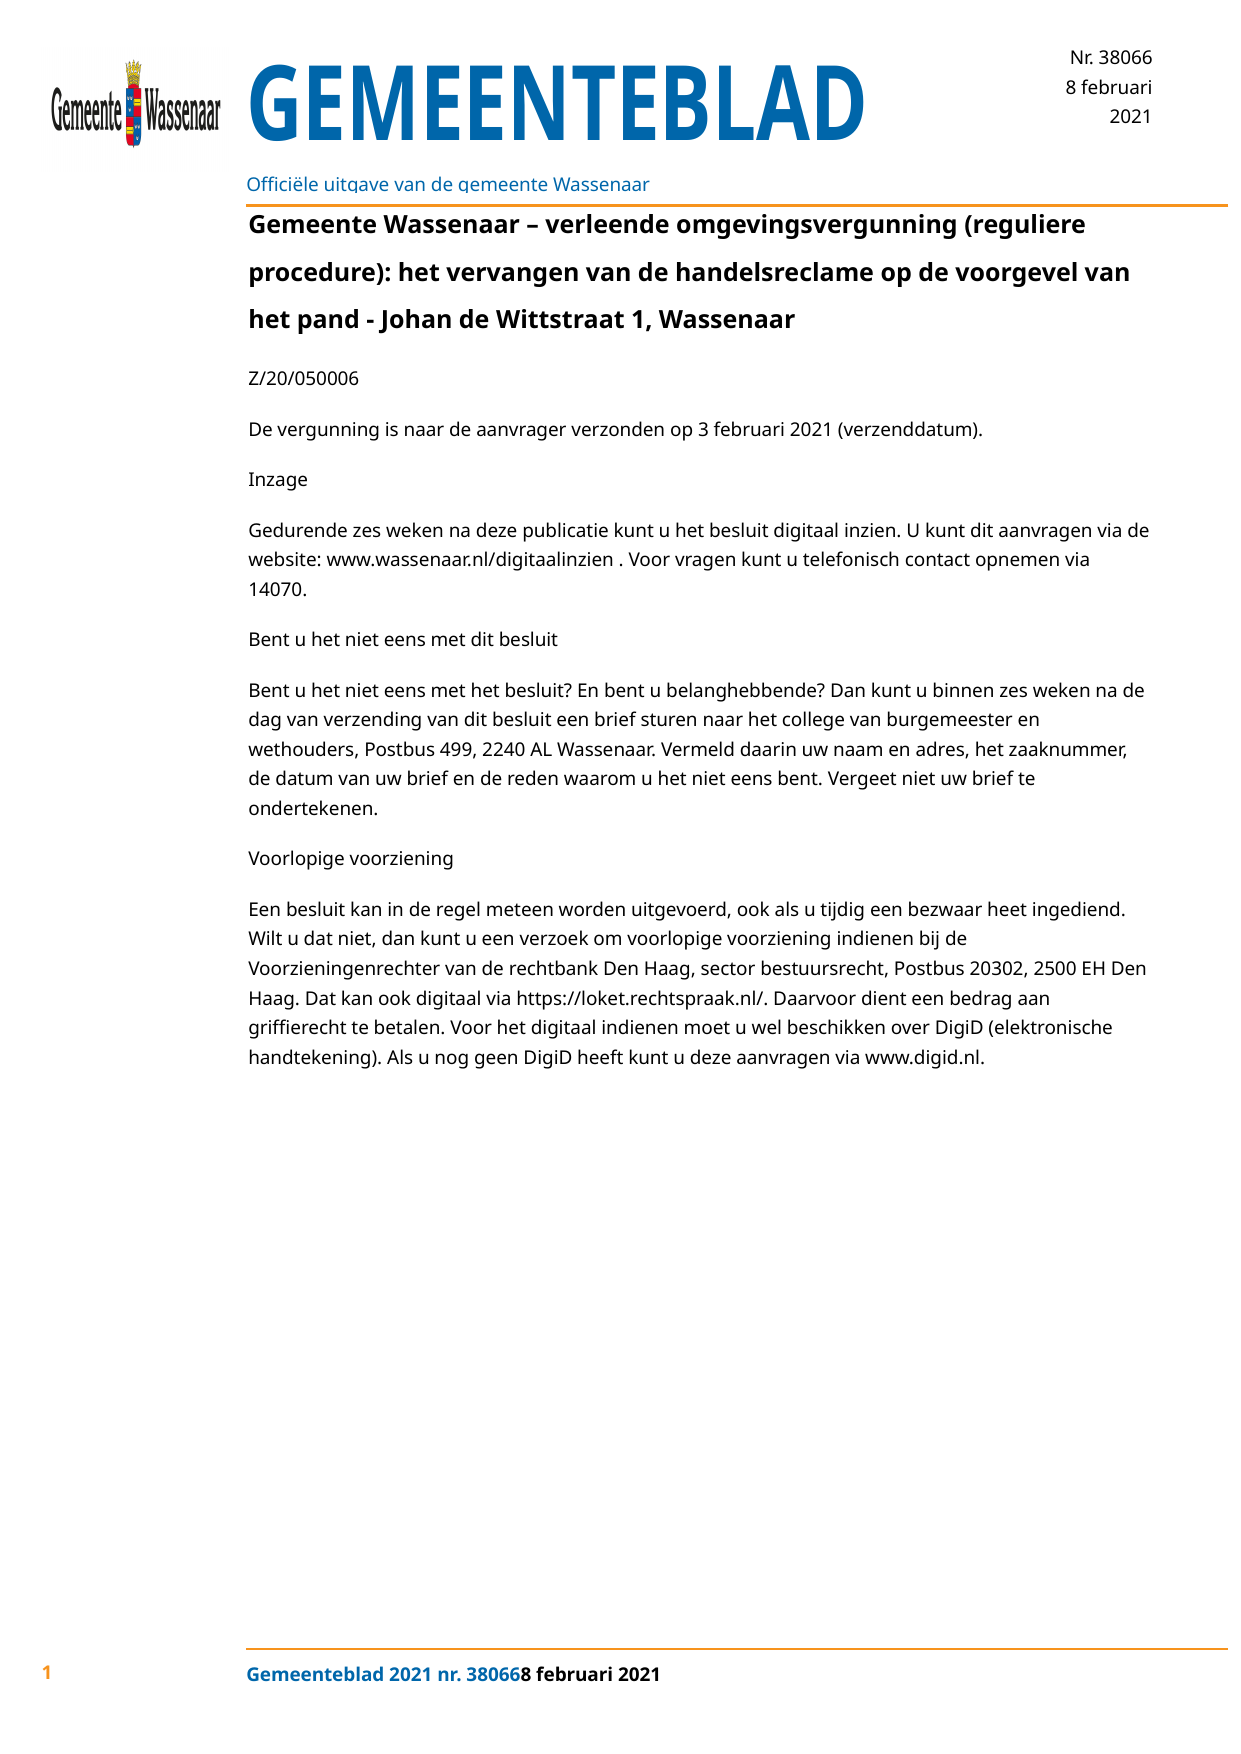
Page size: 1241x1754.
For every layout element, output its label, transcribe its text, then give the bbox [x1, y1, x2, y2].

text Voorlopige voorziening [248, 846, 1152, 871]
text Inzage [248, 466, 1152, 492]
text Bent u het niet eens met dit besluit [248, 626, 1152, 652]
text Bent u het niet eens met het besluit? En bent u belanghebbende? Dan kunt u binnen zes weken na de dag van verzending van dit besluit een brief sturen naar het college van burgemeester en wethouders, Postbus 499, 2240 AL Wassenaar. Vermeld daarin uw naam en adres, het zaaknummer, de datum van uw brief en de reden waarom u het niet eens bent. Vergeet niet uw brief te ondertekenen. [248, 677, 1152, 821]
text De vergunning is naar de aanvrager verzonden op 3 februari 2021 (verzenddatum). [248, 416, 1152, 442]
picture [41, 47, 231, 172]
text Een besluit kan in de regel meteen worden uitgevoerd, ook als u tijdig een bezwaar heet ingediend. Wilt u dat niet, dan kunt u een verzoek om voorlopige voorziening indienen bij de Voorzieningenrechter van de rechtbank Den Haag, sector bestuursrecht, Postbus 20302, 2500 EH Den Haag. Dat kan ook digitaal via https://loket.rechtspraak.nl/. Daarvoor dient een bedrag aan griffierecht te betalen. Voor het digitaal indienen moet u wel beschikken over DigiD (elektronische handtekening). Als u nog geen DigiD heeft kunt u deze aanvragen via www.digid.nl. [248, 896, 1152, 1069]
text Z/20/050006 [248, 366, 1152, 391]
text Gedurende zes weken na deze publicatie kunt u het besluit digitaal inzien. U kunt dit aanvragen via de website: www.wassenaar.nl/digitaalinzien . Voor vragen kunt u telefonisch contact opnemen via 14070. [248, 517, 1152, 602]
text Gemeente Wassenaar – verleende omgevingsvergunning (reguliere procedure): het vervangen van de handelsreclame op de voorgevel van het pand - Johan de Wittstraat 1, Wassenaar [248, 207, 1152, 336]
